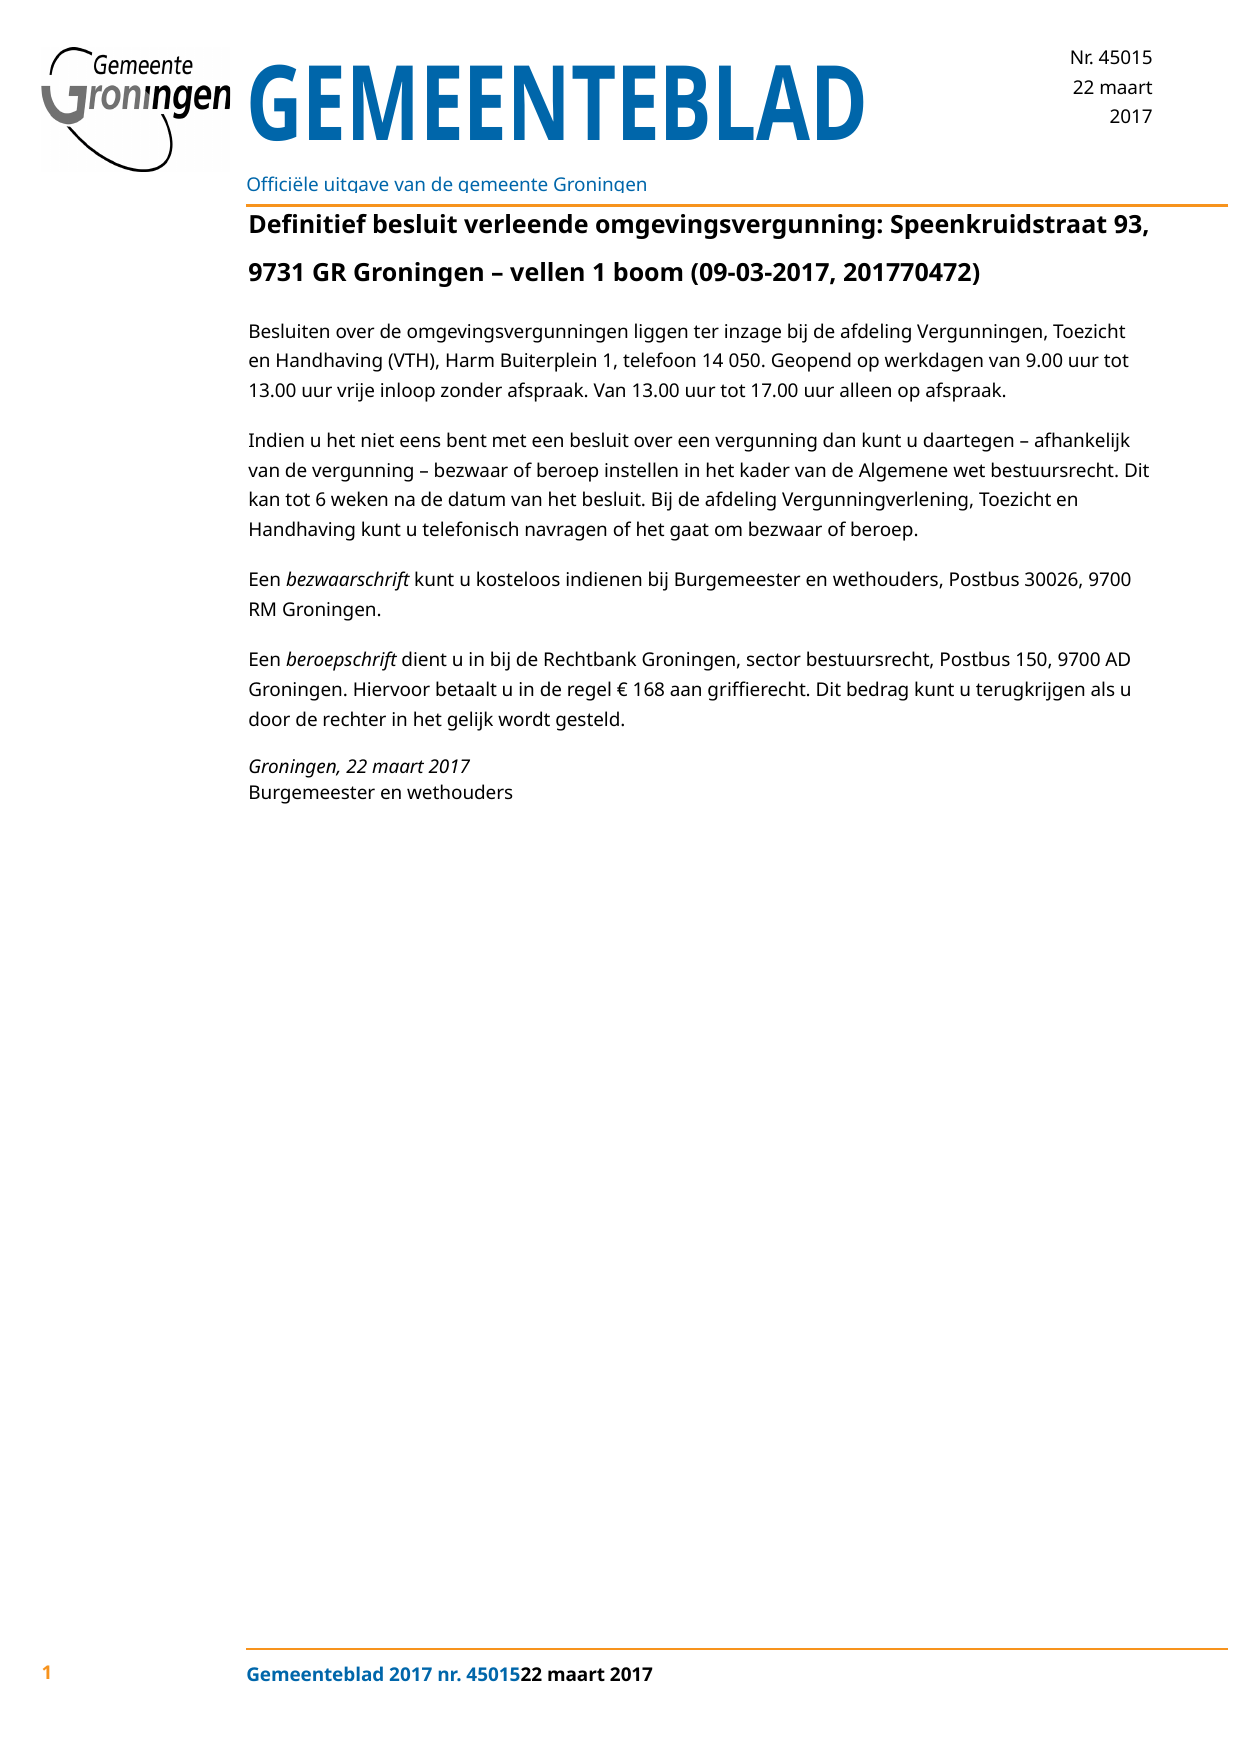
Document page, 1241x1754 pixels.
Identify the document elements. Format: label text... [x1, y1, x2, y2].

text Indien u het niet eens bent met een besluit over een vergunning dan kunt u daartegen – afhankelijk van de vergunning – bezwaar of beroep instellen in het kader van de Algemene wet bestuursrecht. Dit kan tot 6 weken na de datum van het besluit. Bij de afdeling Vergunningverlening, Toezicht en Handhaving kunt u telefonisch navragen of het gaat om bezwaar of beroep. [248, 427, 1152, 542]
text Burgemeester en wethouders [248, 779, 1152, 805]
text Groningen, 22 maart 2017 [248, 754, 1152, 779]
text Definitief besluit verleende omgevingsvergunning: Speenkruidstraat 93, 9731 GR Groningen – vellen 1 boom (09-03-2017, 201770472) [248, 207, 1152, 288]
text Een bezwaarschrift kunt u kosteloos indienen bij Burgemeester en wethouders, Postbus 30026, 9700 RM Groningen. [248, 567, 1152, 622]
text Een beroepschrift dient u in bij de Rechtbank Groningen, sector bestuursrecht, Postbus 150, 9700 AD Groningen. Hiervoor betaalt u in de regel € 168 aan griffierecht. Dit bedrag kunt u terugkrijgen als u door de rechter in het gelijk wordt gesteld. [248, 647, 1152, 732]
picture [41, 47, 231, 172]
text Besluiten over de omgevingsvergunningen liggen ter inzage bij de afdeling Vergunningen, Toezicht en Handhaving (VTH), Harm Buiterplein 1, telefoon 14 050. Geopend op werkdagen van 9.00 uur tot 13.00 uur vrije inloop zonder afspraak. Van 13.00 uur tot 17.00 uur alleen op afspraak. [248, 318, 1152, 403]
